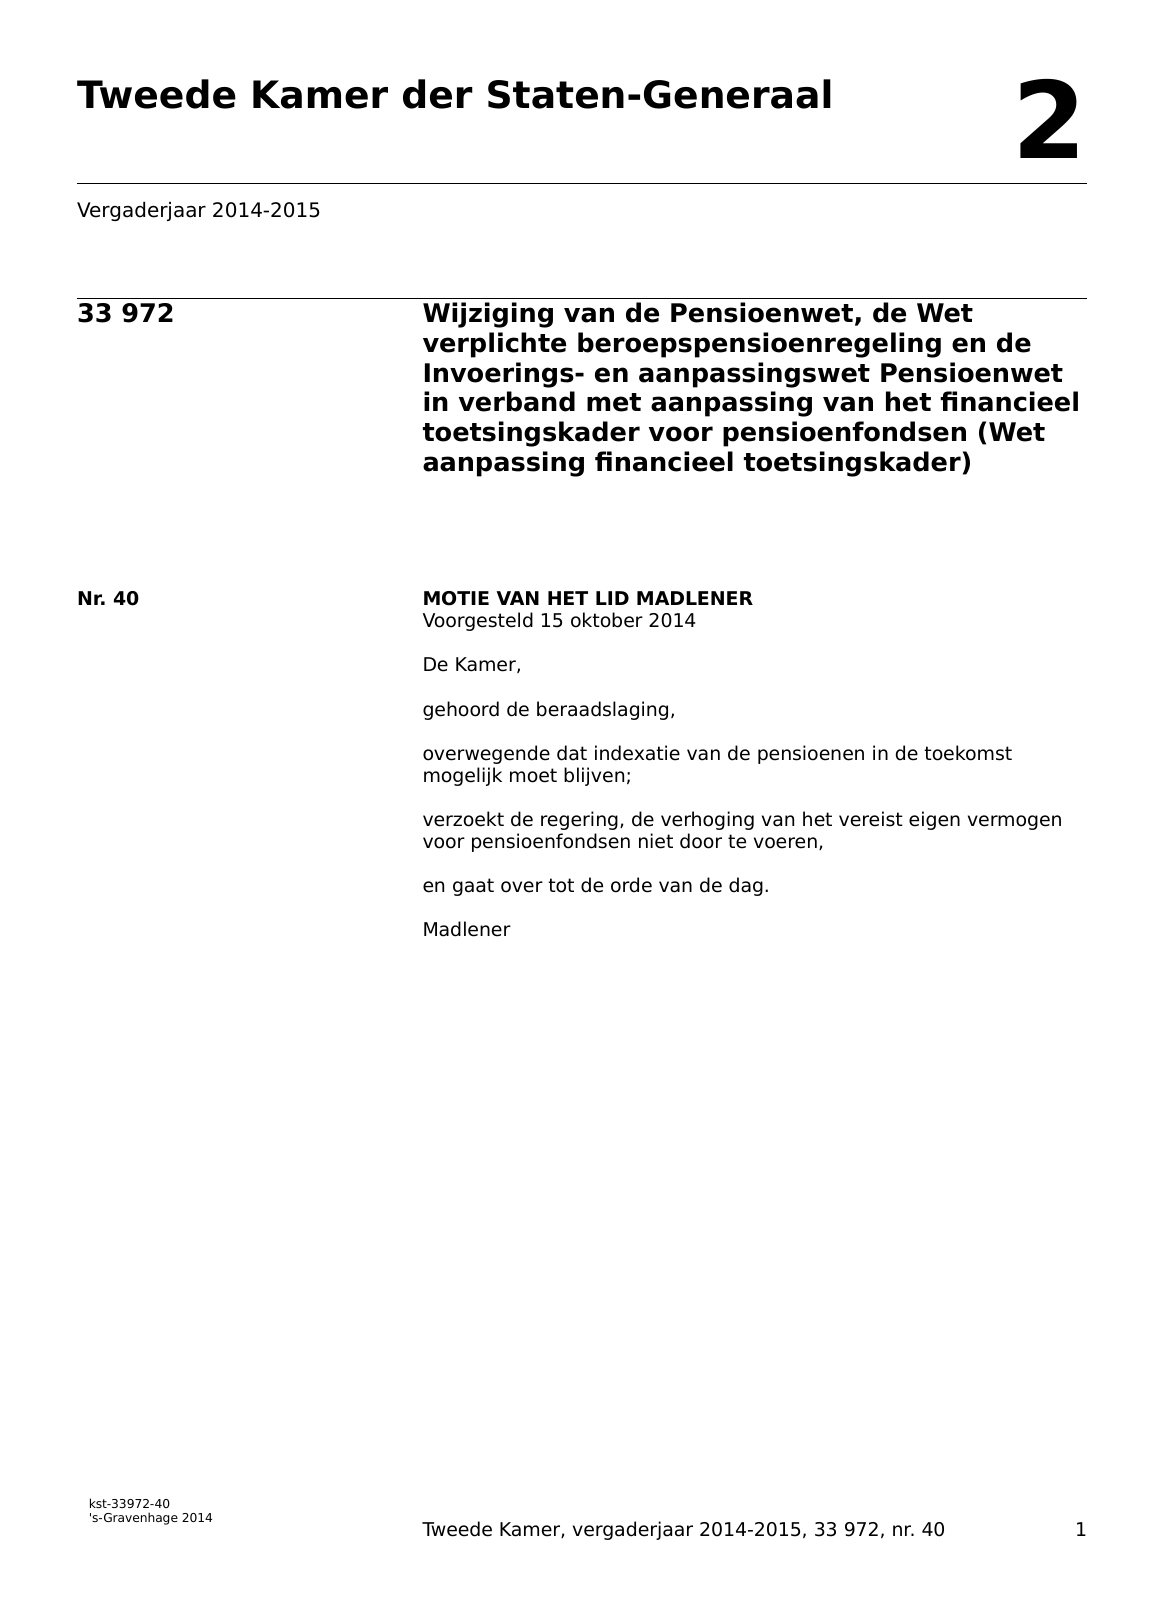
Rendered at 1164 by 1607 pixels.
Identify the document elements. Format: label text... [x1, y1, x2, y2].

text en gaat over tot de orde van de dag. [422, 875, 1087, 897]
text De Kamer, [422, 654, 1087, 676]
text gehoord de beraadslaging, [422, 698, 1087, 720]
table_cell Vergaderjaar 2014-2015 [77, 184, 1087, 298]
subtitle Nr. 40 MOTIE VAN HET LID MADLENER [77, 588, 1087, 610]
text overwegende dat indexatie van de pensioenen in de toekomst mogelijk moet blijven; [422, 743, 1087, 787]
text Voorgesteld 15 oktober 2014 [422, 610, 1087, 632]
table_header 2 [886, 59, 1087, 183]
text verzoekt de regering, de verhoging van het vereist eigen vermogen voor pensioenfondsen niet door te voeren, [422, 809, 1087, 853]
table_header Tweede Kamer der Staten-Generaal [77, 59, 886, 183]
text kst-33972-40 [88, 1497, 323, 1511]
text Madlener [422, 919, 1087, 941]
text 's-Gravenhage 2014 [88, 1511, 323, 1525]
subtitle 33 972 Wijziging van de Pensioenwet, de Wet verplichte beroepspensioenregeling en de Invoerings- en aanpassingswet Pensioenwet in verband met aanpassing van het financieel toetsingskader voor pensioenfondsen (Wet aanpassing financieel toetsingskader) [77, 299, 1087, 477]
